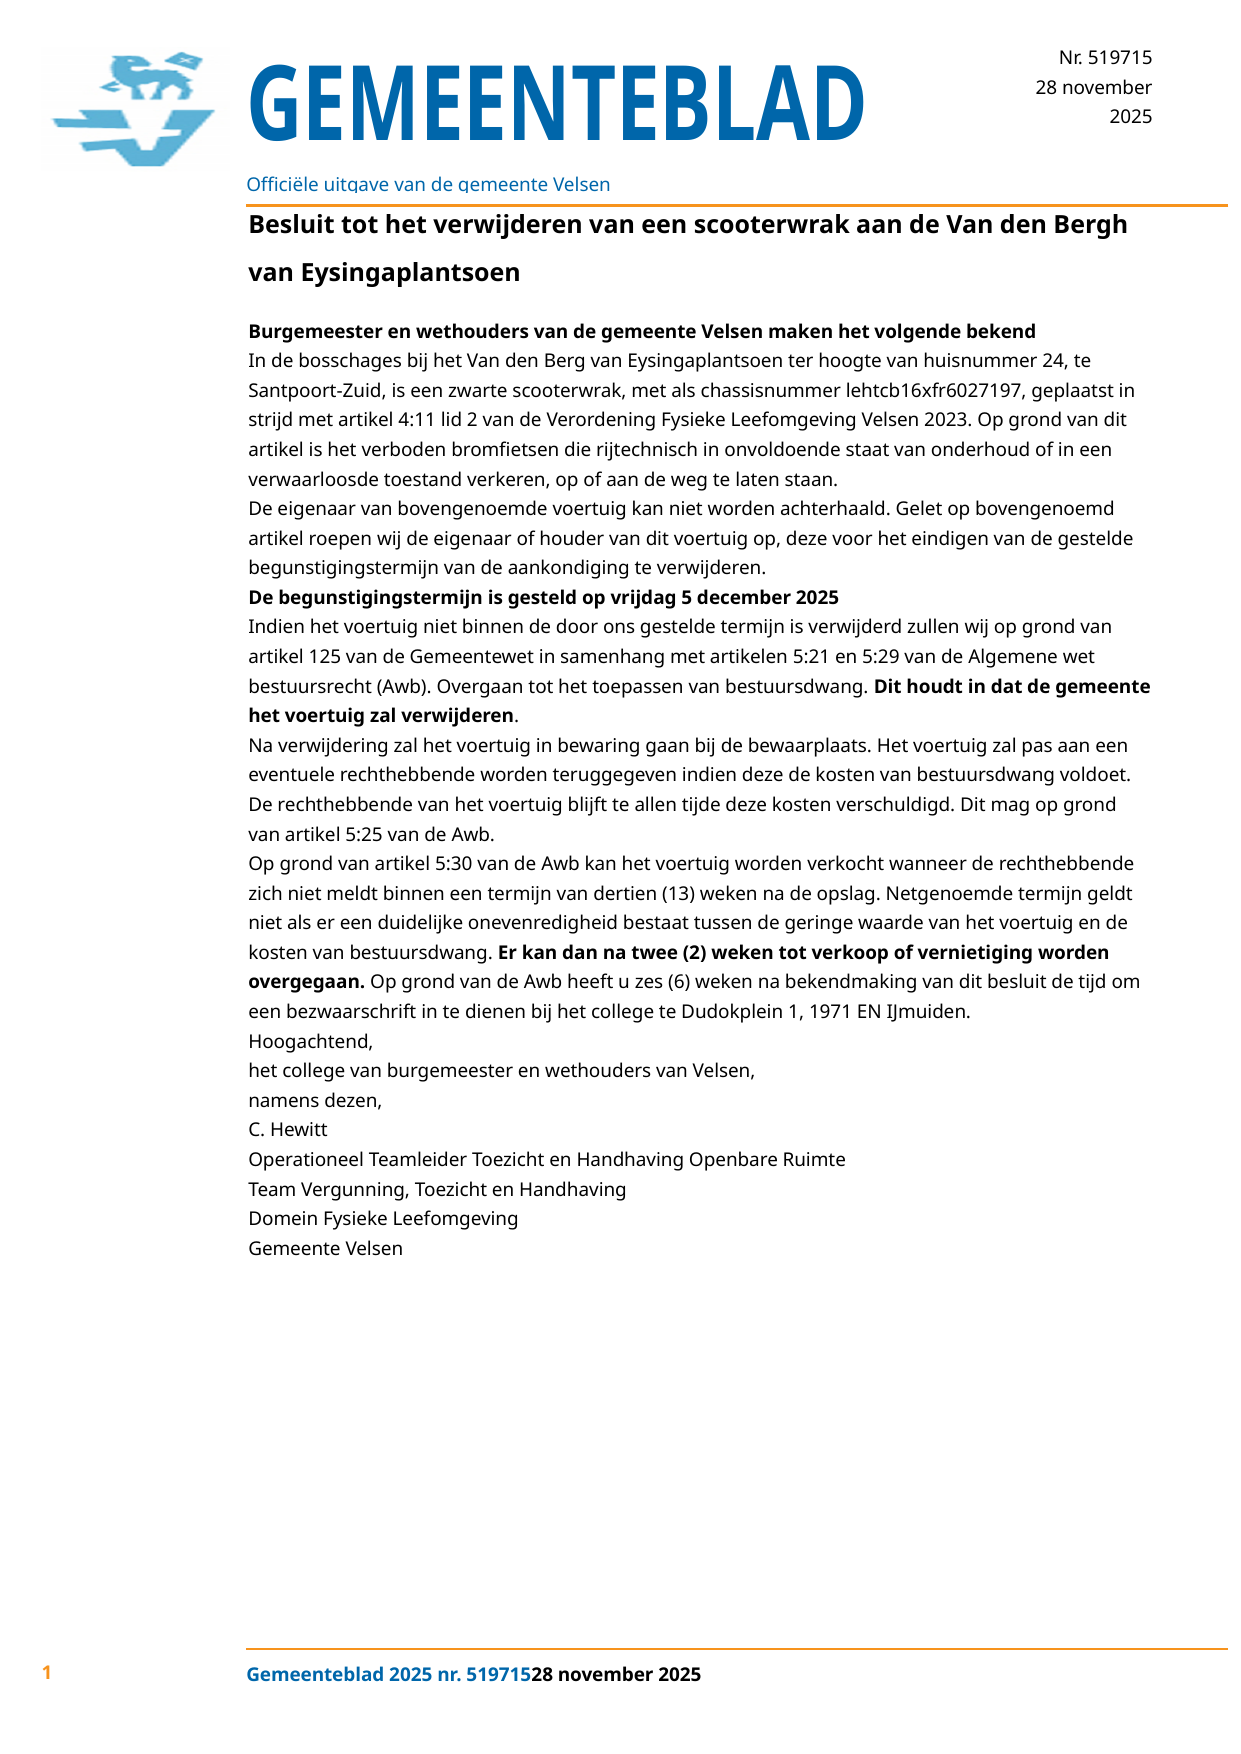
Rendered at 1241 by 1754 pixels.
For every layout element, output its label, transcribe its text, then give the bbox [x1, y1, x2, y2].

text Hoogachtend, [248, 1028, 1152, 1054]
text Operationeel Teamleider Toezicht en Handhaving Openbare Ruimte [248, 1146, 1152, 1172]
text Indien het voertuig niet binnen de door ons gestelde termijn is verwijderd zullen wij op grond van artikel 125 van de Gemeentewet in samenhang met artikelen 5:21 en 5:29 van de Algemene wet bestuursrecht (Awb). Overgaan tot het toepassen van bestuursdwang. Dit houdt in dat de gemeente het voertuig zal verwijderen. [248, 614, 1152, 728]
text De eigenaar van bovengenoemde voertuig kan niet worden achterhaald. Gelet op bovengenoemd artikel roepen wij de eigenaar of houder van dit voertuig op, deze voor het eindigen van de gestelde begunstigingstermijn van de aankondiging te verwijderen. [248, 495, 1152, 580]
text het college van burgemeester en wethouders van Velsen, [248, 1057, 1152, 1083]
text Na verwijdering zal het voertuig in bewaring gaan bij de bewaarplaats. Het voertuig zal pas aan een eventuele rechthebbende worden teruggegeven indien deze de kosten van bestuursdwang voldoet. De rechthebbende van het voertuig blijft te allen tijde deze kosten verschuldigd. Dit mag op grond van artikel 5:25 van de Awb. [248, 732, 1152, 847]
text Op grond van artikel 5:30 van de Awb kan het voertuig worden verkocht wanneer de rechthebbende zich niet meldt binnen een termijn van dertien (13) weken na de opslag. Netgenoemde termijn geldt niet als er een duidelijke onevenredigheid bestaat tussen de geringe waarde van het voertuig en de kosten van bestuursdwang. Er kan dan na twee (2) weken tot verkoop of vernietiging worden overgegaan. Op grond van de Awb heeft u zes (6) weken na bekendmaking van dit besluit de tijd om een bezwaarschrift in te dienen bij het college te Dudokplein 1, 1971 EN IJmuiden. [248, 850, 1152, 1024]
text Burgemeester en wethouders van de gemeente Velsen maken het volgende bekend [248, 318, 1152, 344]
text Besluit tot het verwijderen van een scooterwrak aan de Van den Bergh van Eysingaplantsoen [248, 207, 1152, 288]
text Team Vergunning, Toezicht en Handhaving [248, 1176, 1152, 1202]
text Domein Fysieke Leefomgeving [248, 1205, 1152, 1231]
text C. Hewitt [248, 1117, 1152, 1142]
text Gemeente Velsen [248, 1235, 1152, 1261]
picture [41, 47, 231, 172]
text De begunstigingstermijn is gesteld op vrijdag 5 december 2025 [248, 584, 1152, 610]
text In de bosschages bij het Van den Berg van Eysingaplantsoen ter hoogte van huisnummer 24, te Santpoort-Zuid, is een zwarte scooterwrak, met als chassisnummer lehtcb16xfr6027197, geplaatst in strijd met artikel 4:11 lid 2 van de Verordening Fysieke Leefomgeving Velsen 2023. Op grond van dit artikel is het verboden bromfietsen die rijtechnisch in onvoldoende staat van onderhoud of in een verwaarloosde toestand verkeren, op of aan de weg te laten staan. [248, 347, 1152, 492]
text namens dezen, [248, 1087, 1152, 1113]
